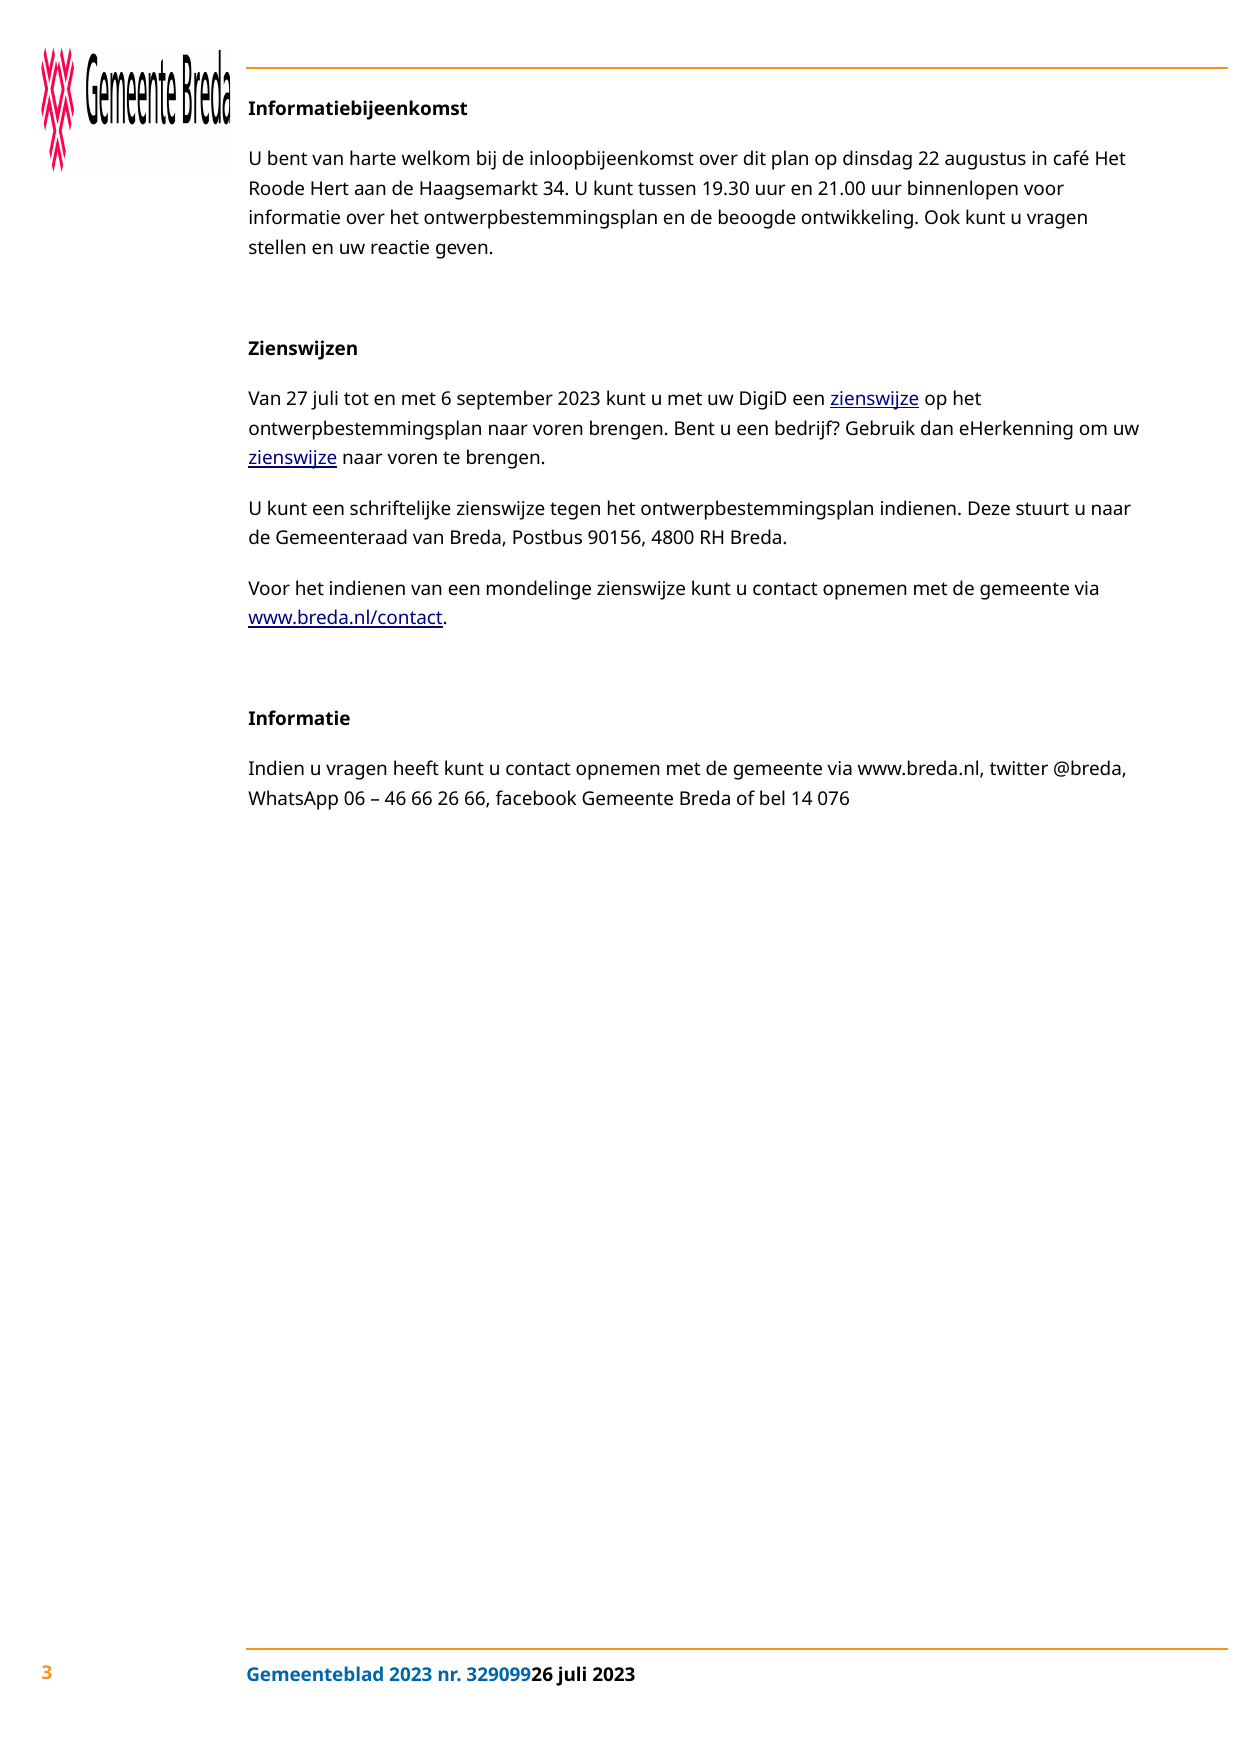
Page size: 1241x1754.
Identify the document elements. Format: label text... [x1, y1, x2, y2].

text Van 27 juli tot en met 6 september 2023 kunt u met uw DigiD een zienswijze op het ontwerpbestemmingsplan naar voren brengen. Bent u een bedrijf? Gebruik dan eHerkenning om uw zienswijze naar voren te brengen. [248, 385, 1152, 470]
text U bent van harte welkom bij de inloopbijeenkomst over dit plan op dinsdag 22 augustus in café Het Roode Hert aan de Haagsemarkt 34. U kunt tussen 19.30 uur en 21.00 uur binnenlopen voor informatie over het ontwerpbestemmingsplan en de beoogde ontwikkeling. Ook kunt u vragen stellen en uw reactie geven. [248, 145, 1152, 260]
text Informatie [248, 705, 1152, 731]
text Zienswijzen [248, 335, 1152, 361]
text Voor het indienen van een mondelinge zienswijze kunt u contact opnemen met de gemeente via www.breda.nl/contact. [248, 575, 1152, 630]
text Informatiebijeenkomst [248, 95, 1152, 121]
text Indien u vragen heeft kunt u contact opnemen met de gemeente via www.breda.nl, twitter @breda, WhatsApp 06 – 46 66 26 66, facebook Gemeente Breda of bel 14 076 [248, 756, 1152, 811]
text U kunt een schriftelijke zienswijze tegen het ontwerpbestemmingsplan indienen. Deze stuurt u naar de Gemeenteraad van Breda, Postbus 90156, 4800 RH Breda. [248, 495, 1152, 550]
picture [41, 47, 231, 172]
